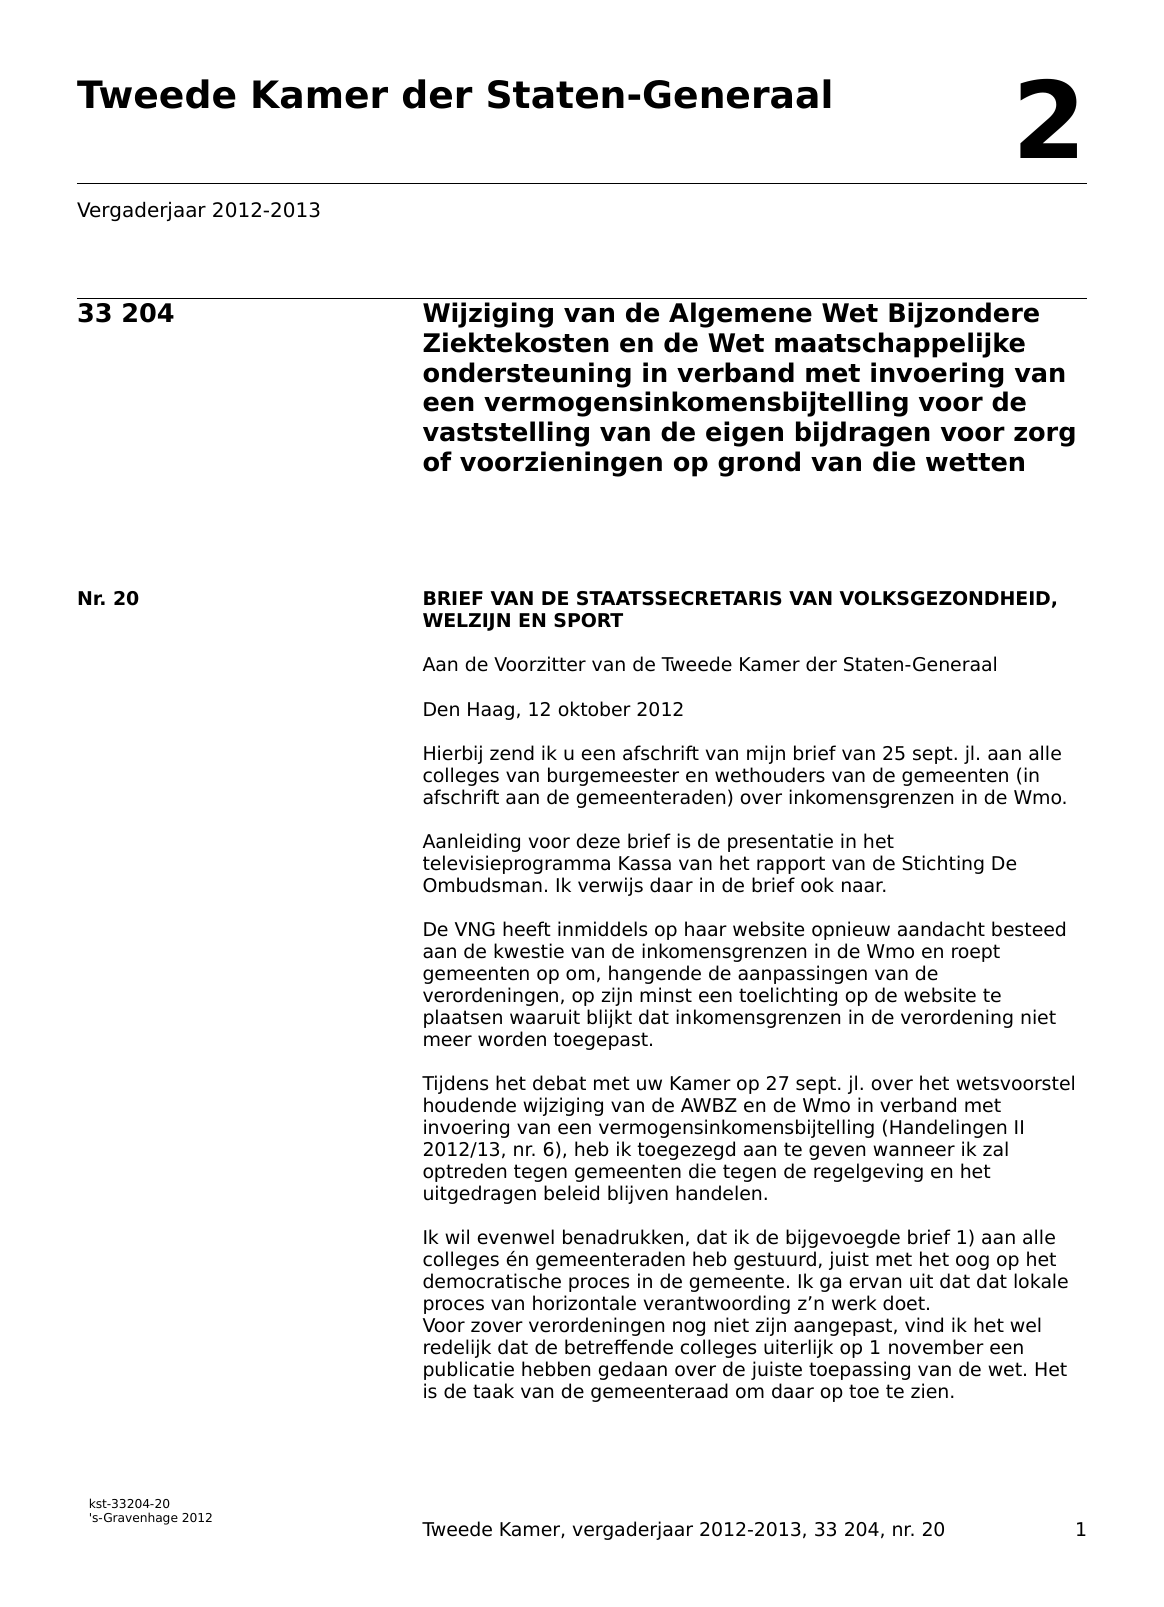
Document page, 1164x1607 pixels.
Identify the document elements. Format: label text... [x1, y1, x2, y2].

text Aan de Voorzitter van de Tweede Kamer der Staten-Generaal [422, 654, 1087, 676]
table_header 2 [886, 59, 1087, 183]
text Tijdens het debat met uw Kamer op 27 sept. jl. over het wetsvoorstel houdende wijziging van de AWBZ en de Wmo in verband met invoering van een vermogensinkomensbijtelling (Handelingen II 2012/13, nr. 6), heb ik toegezegd aan te geven wanneer ik zal optreden tegen gemeenten die tegen de regelgeving en het uitgedragen beleid blijven handelen. [422, 1073, 1087, 1205]
subtitle 33 204 Wijziging van de Algemene Wet Bijzondere Ziektekosten en de Wet maatschappelijke ondersteuning in verband met invoering van een vermogensinkomensbijtelling voor de vaststelling van de eigen bijdragen voor zorg of voorzieningen op grond van die wetten [77, 299, 1087, 477]
text 's-Gravenhage 2012 [88, 1511, 323, 1525]
text Voor zover verordeningen nog niet zijn aangepast, vind ik het wel redelijk dat de betreffende colleges uiterlijk op 1 november een publicatie hebben gedaan over de juiste toepassing van de wet. Het is de taak van de gemeenteraad om daar op toe te zien. [422, 1315, 1087, 1403]
table_header Tweede Kamer der Staten-Generaal [77, 59, 886, 183]
text Den Haag, 12 oktober 2012 [422, 698, 1087, 720]
text Ik wil evenwel benadrukken, dat ik de bijgevoegde brief 1) aan alle colleges én gemeenteraden heb gestuurd, juist met het oog op het democratische proces in de gemeente. Ik ga ervan uit dat dat lokale proces van horizontale verantwoording z’n werk doet. [422, 1227, 1087, 1315]
table_cell Vergaderjaar 2012-2013 [77, 184, 1087, 298]
text Hierbij zend ik u een afschrift van mijn brief van 25 sept. jl. aan alle colleges van burgemeester en wethouders van de gemeenten (in afschrift aan de gemeenteraden) over inkomensgrenzen in de Wmo. [422, 743, 1087, 808]
text kst-33204-20 [88, 1497, 323, 1511]
subtitle Nr. 20 BRIEF VAN DE STAATSSECRETARIS VAN VOLKSGEZONDHEID, WELZIJN EN SPORT [77, 588, 1087, 632]
text Aanleiding voor deze brief is de presentatie in het televisieprogramma Kassa van het rapport van de Stichting De Ombudsman. Ik verwijs daar in de brief ook naar. [422, 831, 1087, 897]
text De VNG heeft inmiddels op haar website opnieuw aandacht besteed aan de kwestie van de inkomensgrenzen in de Wmo en roept gemeenten op om, hangende de aanpassingen van de verordeningen, op zijn minst een toelichting op de website te plaatsen waaruit blijkt dat inkomensgrenzen in de verordening niet meer worden toegepast. [422, 919, 1087, 1051]
